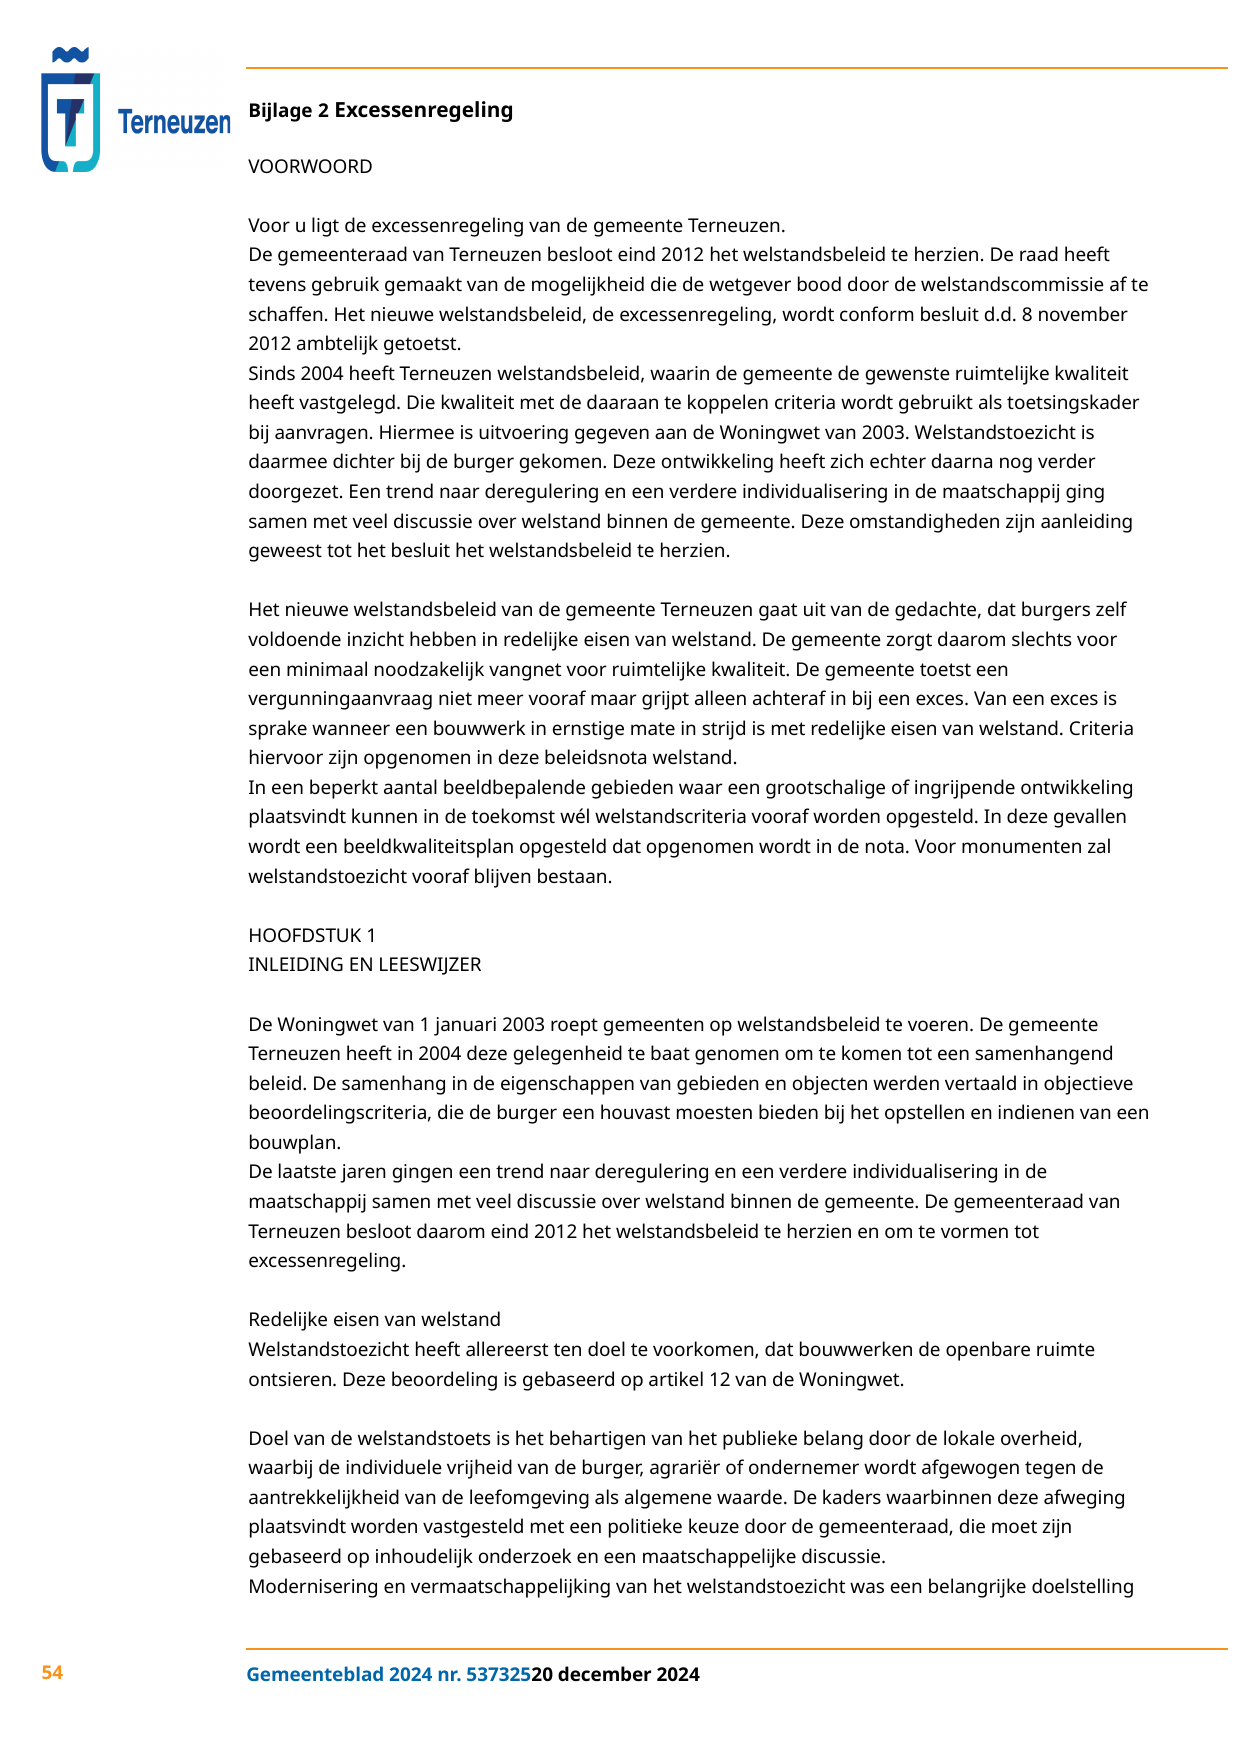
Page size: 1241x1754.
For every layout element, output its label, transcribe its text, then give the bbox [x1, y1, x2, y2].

text De Woningwet van 1 januari 2003 roept gemeenten op welstandsbeleid te voeren. De gemeente Terneuzen heeft in 2004 deze gelegenheid te baat genomen om te komen tot een samenhangend beleid. De samenhang in de eigenschappen van gebieden en objecten werden vertaald in objectieve beoordelingscriteria, die de burger een houvast moesten bieden bij het opstellen en indienen van een bouwplan. [248, 1011, 1152, 1155]
text VOORWOORD [248, 153, 1152, 179]
text INLEIDING EN LEESWIJZER [248, 952, 1152, 977]
text HOOFDSTUK 1 [248, 922, 1152, 948]
text Doel van de welstandstoets is het behartigen van het publieke belang door de lokale overheid, waarbij de individuele vrijheid van de burger, agrariër of ondernemer wordt afgewogen tegen de aantrekkelijkheid van de leefomgeving als algemene waarde. De kaders waarbinnen deze afweging plaatsvindt worden vastgesteld met een politieke keuze door de gemeenteraad, die moet zijn gebaseerd op inhoudelijk onderzoek en een maatschappelijke discussie. [248, 1425, 1152, 1569]
text Welstandstoezicht heeft allereerst ten doel te voorkomen, dat bouwwerken de openbare ruimte ontsieren. Deze beoordeling is gebaseerd op artikel 12 van de Woningwet. [248, 1336, 1152, 1392]
text Redelijke eisen van welstand [248, 1307, 1152, 1332]
text Voor u ligt de excessenregeling van de gemeente Terneuzen. [248, 212, 1152, 238]
text De gemeenteraad van Terneuzen besloot eind 2012 het welstandsbeleid te herzien. De raad heeft tevens gebruik gemaakt van de mogelijkheid die de wetgever bood door de welstandscommissie af te schaffen. Het nieuwe welstandsbeleid, de excessenregeling, wordt conform besluit d.d. 8 november 2012 ambtelijk getoetst. [248, 242, 1152, 356]
text Modernisering en vermaatschappelijking van het welstandstoezicht was een belangrijke doelstelling [248, 1573, 1152, 1599]
picture [41, 47, 231, 172]
text Sinds 2004 heeft Terneuzen welstandsbeleid, waarin de gemeente de gewenste ruimtelijke kwaliteit heeft vastgelegd. Die kwaliteit met de daaraan te koppelen criteria wordt gebruikt als toetsingskader bij aanvragen. Hiermee is uitvoering gegeven aan de Woningwet van 2003. Welstandstoezicht is daarmee dichter bij de burger gekomen. Deze ontwikkeling heeft zich echter daarna nog verder doorgezet. Een trend naar deregulering en een verdere individualisering in de maatschappij ging samen met veel discussie over welstand binnen de gemeente. Deze omstandigheden zijn aanleiding geweest tot het besluit het welstandsbeleid te herzien. [248, 360, 1152, 563]
text Bijlage 2 Excessenregeling [248, 95, 1152, 123]
text Het nieuwe welstandsbeleid van de gemeente Terneuzen gaat uit van de gedachte, dat burgers zelf voldoende inzicht hebben in redelijke eisen van welstand. De gemeente zorgt daarom slechts voor een minimaal noodzakelijk vangnet voor ruimtelijke kwaliteit. De gemeente toetst een vergunningaanvraag niet meer vooraf maar grijpt alleen achteraf in bij een exces. Van een exces is sprake wanneer een bouwwerk in ernstige mate in strijd is met redelijke eisen van welstand. Criteria hiervoor zijn opgenomen in deze beleidsnota welstand. [248, 597, 1152, 770]
text De laatste jaren gingen een trend naar deregulering en een verdere individualisering in de maatschappij samen met veel discussie over welstand binnen de gemeente. De gemeenteraad van Terneuzen besloot daarom eind 2012 het welstandsbeleid te herzien en om te vormen tot excessenregeling. [248, 1159, 1152, 1273]
text In een beperkt aantal beeldbepalende gebieden waar een grootschalige of ingrijpende ontwikkeling plaatsvindt kunnen in de toekomst wél welstandscriteria vooraf worden opgesteld. In deze gevallen wordt een beeldkwaliteitsplan opgesteld dat opgenomen wordt in de nota. Voor monumenten zal welstandstoezicht vooraf blijven bestaan. [248, 774, 1152, 889]
